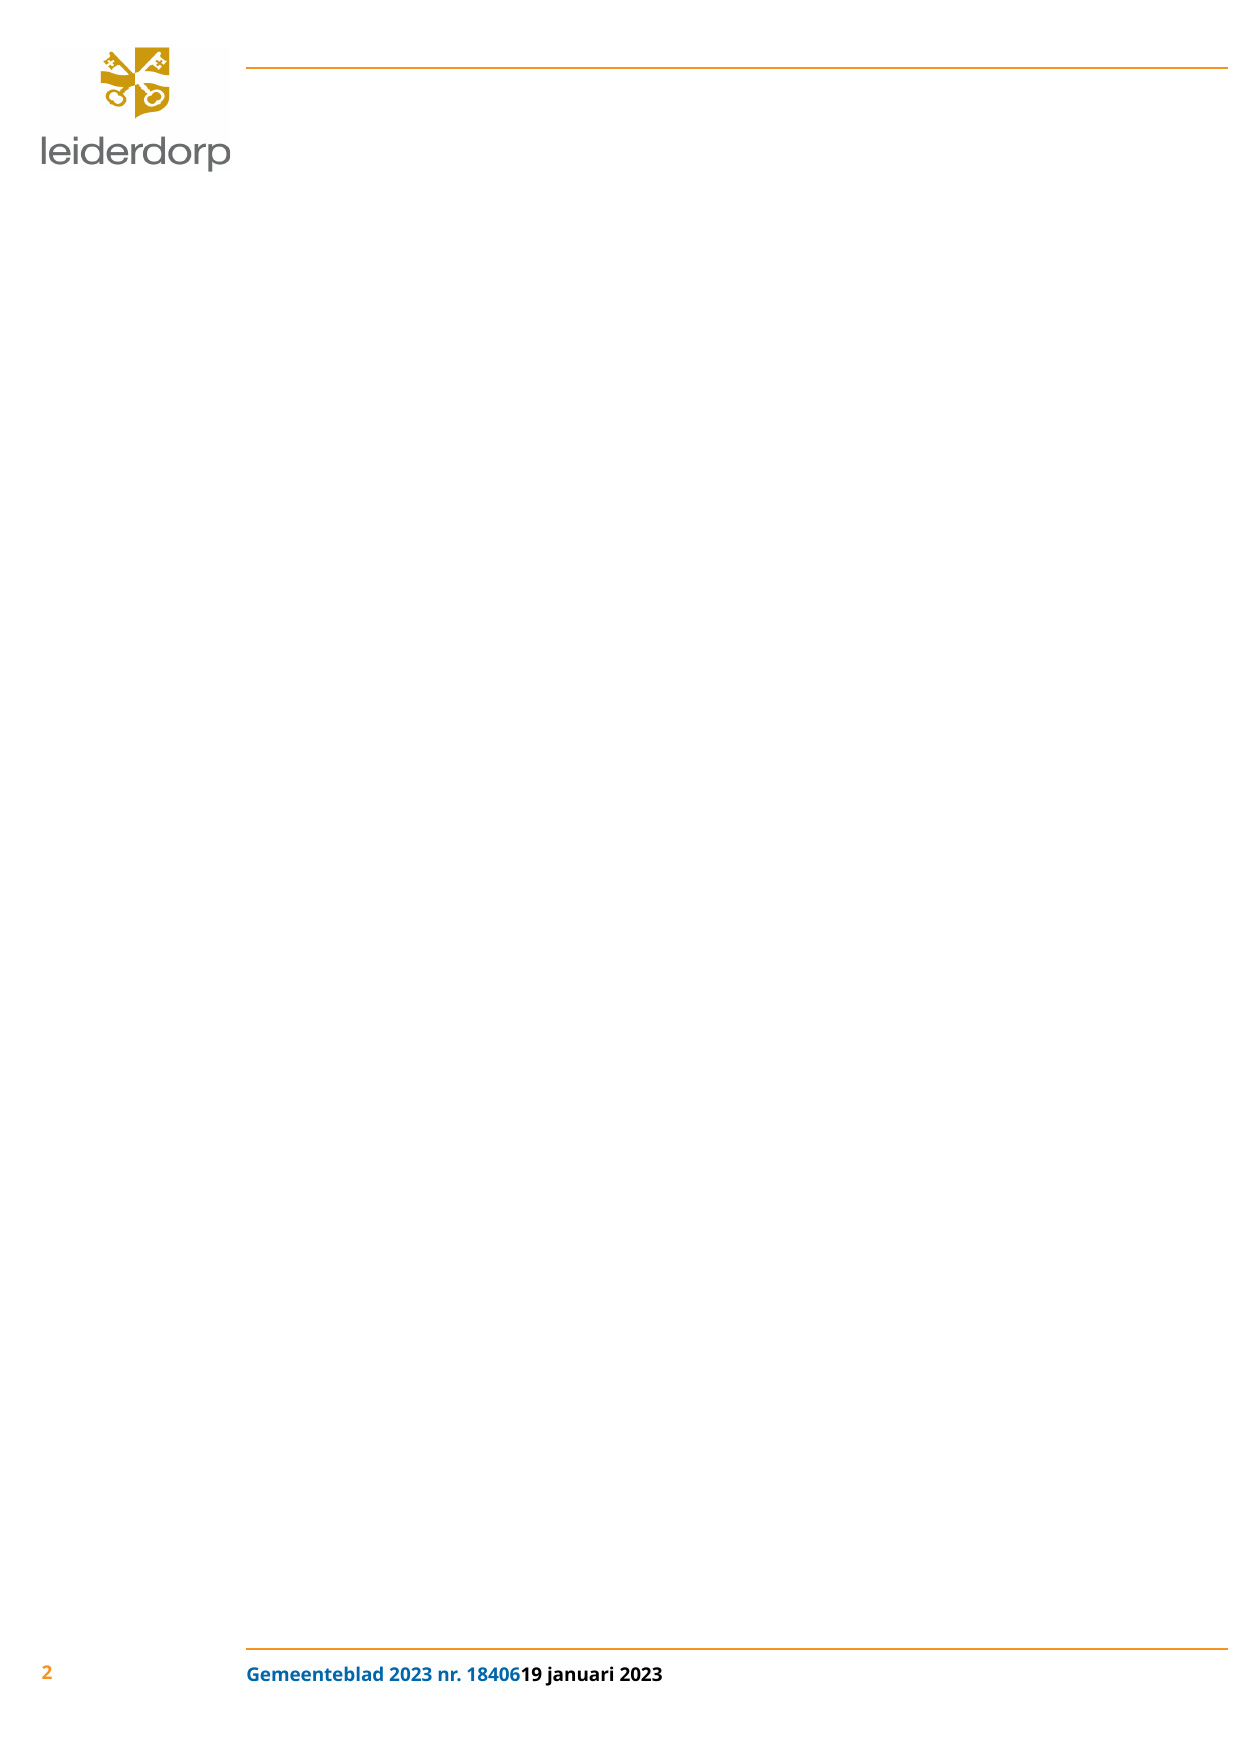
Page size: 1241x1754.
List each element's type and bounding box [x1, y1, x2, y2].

picture [41, 47, 231, 172]
